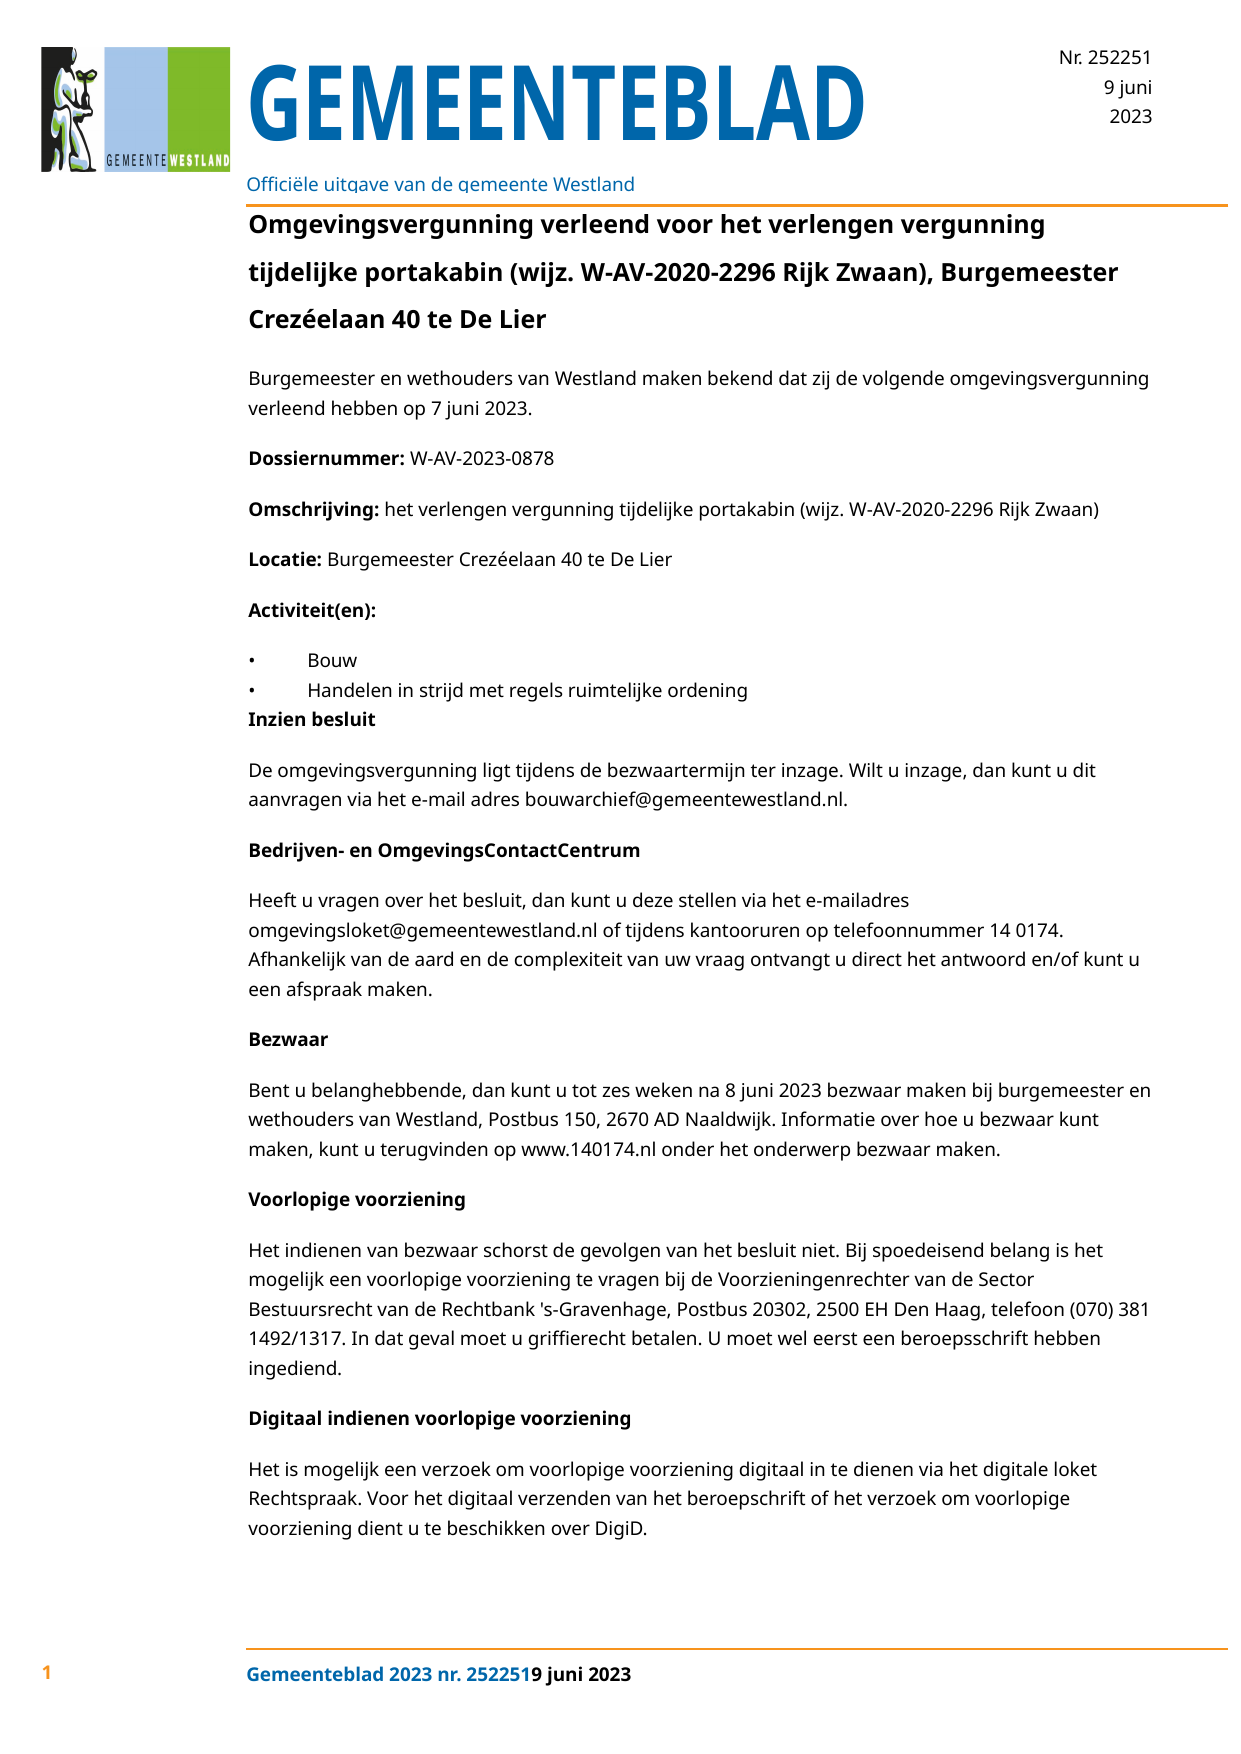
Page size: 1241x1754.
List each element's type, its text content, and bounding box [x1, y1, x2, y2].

text Het is mogelijk een verzoek om voorlopige voorziening digitaal in te dienen via het digitale loket Rechtspraak. Voor het digitaal verzenden van het beroepschrift of het verzoek om voorlopige voorziening dient u te beschikken over DigiD. [248, 1456, 1152, 1541]
text Het indienen van bezwaar schorst de gevolgen van het besluit niet. Bij spoedeisend belang is het mogelijk een voorlopige voorziening te vragen bij de Voorzieningenrechter van de Sector Bestuursrecht van de Rechtbank 's-Gravenhage, Postbus 20302, 2500 EH Den Haag, telefoon (070) 381 1492/1317. In dat geval moet u griffierecht betalen. U moet wel eerst een beroepsschrift hebben ingediend. [248, 1237, 1152, 1381]
text Locatie: Burgemeester Crezéelaan 40 te De Lier [248, 546, 1152, 572]
text Bent u belanghebbende, dan kunt u tot zes weken na 8 juni 2023 bezwaar maken bij burgemeester en wethouders van Westland, Postbus 150, 2670 AD Naaldwijk. Informatie over hoe u bezwaar kunt maken, kunt u terugvinden op www.140174.nl onder het onderwerp bezwaar maken. [248, 1077, 1152, 1162]
text Bedrijven- en OmgevingsContactCentrum [248, 837, 1152, 862]
text Heeft u vragen over het besluit, dan kunt u deze stellen via het e-mailadres omgevingsloket@gemeentewestland.nl of tijdens kantooruren op telefoonnummer 14 0174. Afhankelijk van de aard en de complexiteit van uw vraag ontvangt u direct het antwoord en/of kunt u een afspraak maken. [248, 887, 1152, 1002]
text Bezwaar [248, 1026, 1152, 1052]
text Omgevingsvergunning verleend voor het verlengen vergunning tijdelijke portakabin (wijz. W-AV-2020-2296 Rijk Zwaan), Burgemeester Crezéelaan 40 te De Lier [248, 207, 1152, 336]
text Digitaal indienen voorlopige voorziening [248, 1406, 1152, 1431]
list Bouw [248, 647, 1152, 673]
text Dossiernummer: W-AV-2023-0878 [248, 446, 1152, 471]
text Voorlopige voorziening [248, 1186, 1152, 1212]
text Activiteit(en): [248, 597, 1152, 622]
text Inzien besluit [248, 706, 1152, 732]
text Omschrijving: het verlengen vergunning tijdelijke portakabin (wijz. W-AV-2020-2296 Rijk Zwaan) [248, 496, 1152, 522]
picture [41, 47, 231, 172]
text Burgemeester en wethouders van Westland maken bekend dat zij de volgende omgevingsvergunning verleend hebben op 7 juni 2023. [248, 366, 1152, 421]
text De omgevingsvergunning ligt tijdens de bezwaartermijn ter inzage. Wilt u inzage, dan kunt u dit aanvragen via het e-mail adres bouwarchief@gemeentewestland.nl. [248, 757, 1152, 812]
list Handelen in strijd met regels ruimtelijke ordening [248, 677, 1152, 702]
